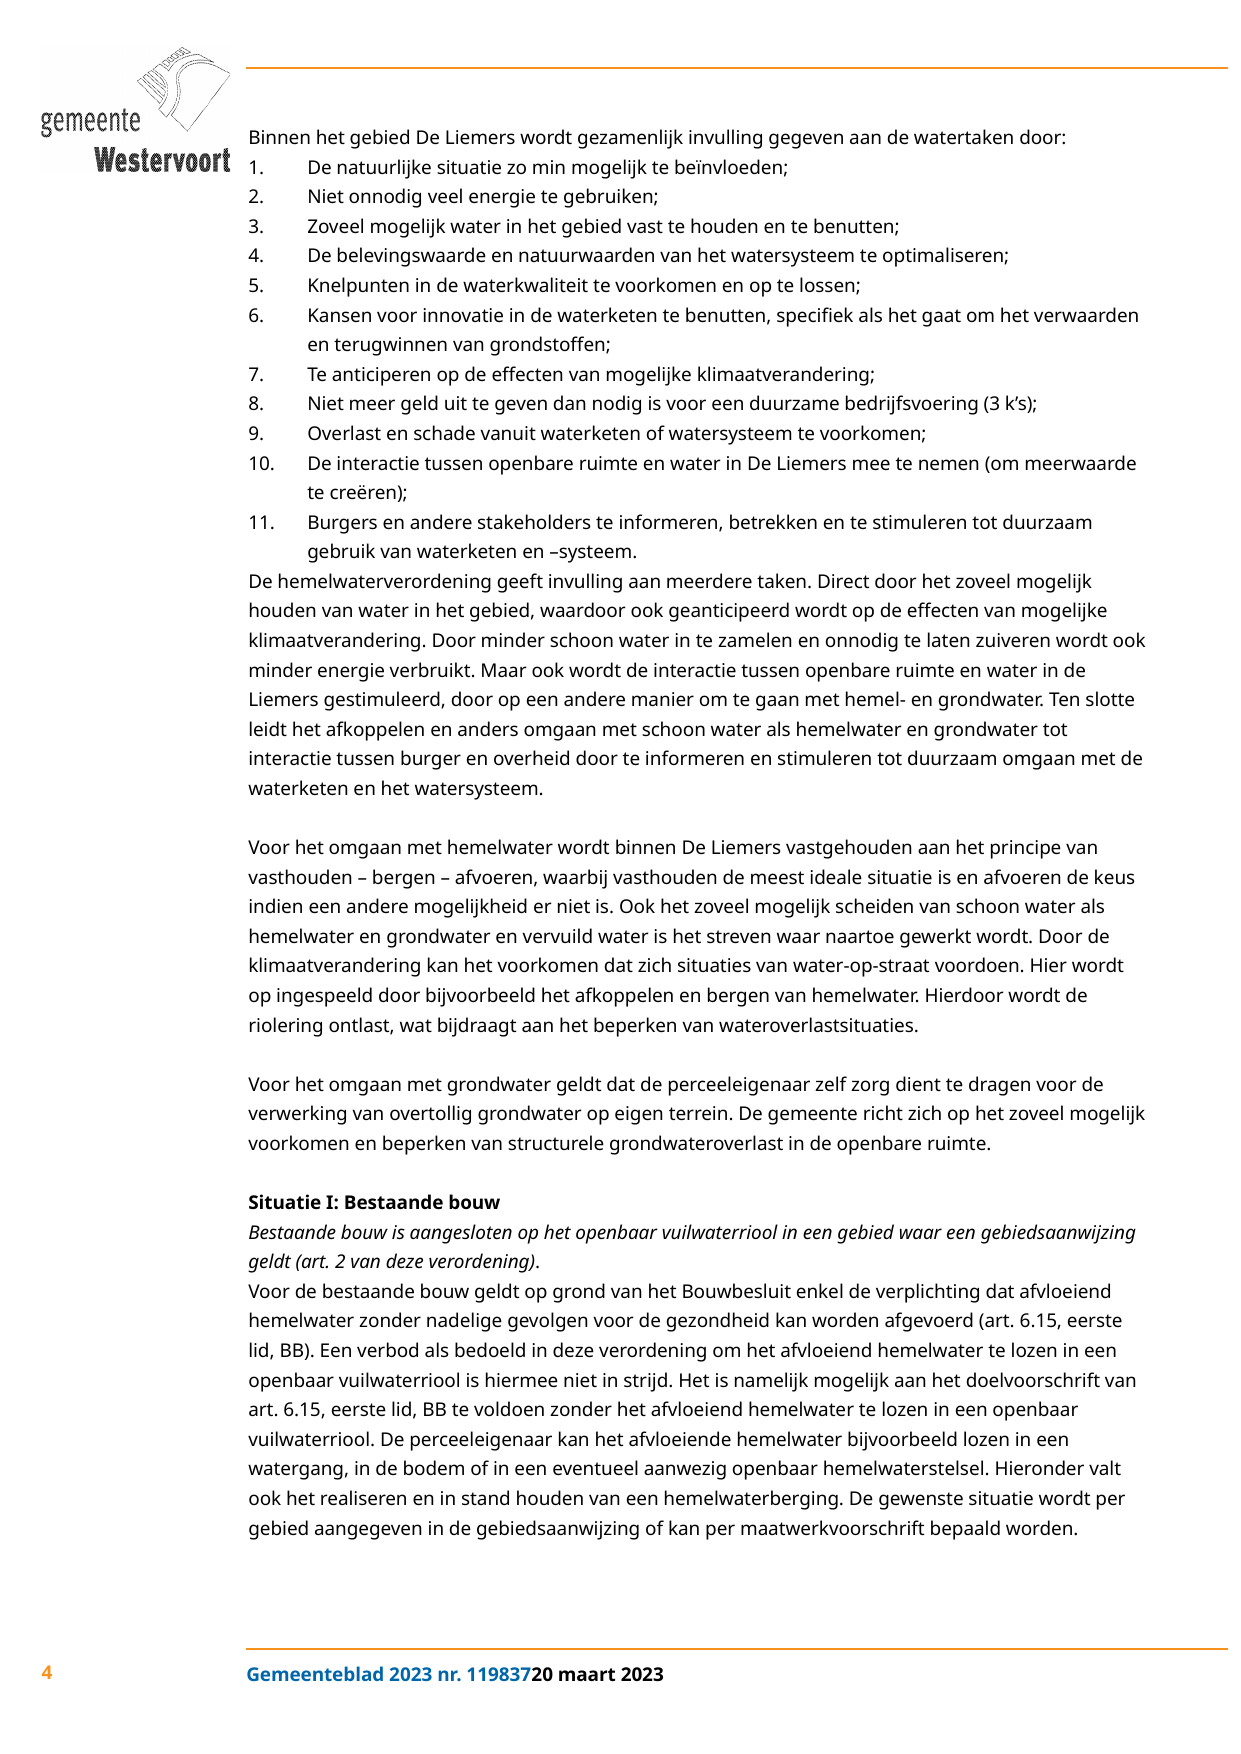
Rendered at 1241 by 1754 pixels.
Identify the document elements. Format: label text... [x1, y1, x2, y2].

text De hemelwaterverordening geeft invulling aan meerdere taken. Direct door het zoveel mogelijk houden van water in het gebied, waardoor ook geanticipeerd wordt op de effecten van mogelijke klimaatverandering. Door minder schoon water in te zamelen en onnodig te laten zuiveren wordt ook minder energie verbruikt. Maar ook wordt de interactie tussen openbare ruimte en water in de Liemers gestimuleerd, door op een andere manier om te gaan met hemel- en grondwater. Ten slotte leidt het afkoppelen en anders omgaan met schoon water als hemelwater en grondwater tot interactie tussen burger en overheid door te informeren en stimuleren tot duurzaam omgaan met de waterketen en het watersysteem. [248, 568, 1152, 801]
list Overlast en schade vanuit waterketen of watersysteem te voorkomen; [248, 420, 1152, 446]
list De belevingswaarde en natuurwaarden van het watersysteem te optimaliseren; [248, 243, 1152, 268]
text Situatie I: Bestaande bouw [248, 1189, 1152, 1215]
list Niet onnodig veel energie te gebruiken; [248, 183, 1152, 209]
list Burgers en andere stakeholders te informeren, betrekken en te stimuleren tot duurzaam gebruik van waterketen en –systeem. [248, 509, 1152, 564]
list Niet meer geld uit te geven dan nodig is voor een duurzame bedrijfsvoering (3 k’s); [248, 391, 1152, 416]
text Bestaande bouw is aangesloten op het openbaar vuilwaterriool in een gebied waar een gebiedsaanwijzing geldt (art. 2 van deze verordening). [248, 1219, 1152, 1274]
list Zoveel mogelijk water in het gebied vast te houden en te benutten; [248, 213, 1152, 239]
list Kansen voor innovatie in de waterketen te benutten, specifiek als het gaat om het verwaarden en terugwinnen van grondstoffen; [248, 302, 1152, 357]
picture [41, 47, 231, 172]
text Voor het omgaan met grondwater geldt dat de perceeleigenaar zelf zorg dient te dragen voor de verwerking van overtollig grondwater op eigen terrein. De gemeente richt zich op het zoveel mogelijk voorkomen en beperken van structurele grondwateroverlast in de openbare ruimte. [248, 1071, 1152, 1156]
text Voor de bestaande bouw geldt op grond van het Bouwbesluit enkel de verplichting dat afvloeiend hemelwater zonder nadelige gevolgen voor de gezondheid kan worden afgevoerd (art. 6.15, eerste lid, BB). Een verbod als bedoeld in deze verordening om het afvloeiend hemelwater te lozen in een openbaar vuilwaterriool is hiermee niet in strijd. Het is namelijk mogelijk aan het doelvoorschrift van art. 6.15, eerste lid, BB te voldoen zonder het afvloeiend hemelwater te lozen in een openbaar vuilwaterriool. De perceeleigenaar kan het afvloeiende hemelwater bijvoorbeeld lozen in een watergang, in de bodem of in een eventueel aanwezig openbaar hemelwaterstelsel. Hieronder valt ook het realiseren en in stand houden van een hemelwaterberging. De gewenste situatie wordt per gebied aangegeven in de gebiedsaanwijzing of kan per maatwerkvoorschrift bepaald worden. [248, 1278, 1152, 1541]
text Voor het omgaan met hemelwater wordt binnen De Liemers vastgehouden aan het principe van vasthouden – bergen – afvoeren, waarbij vasthouden de meest ideale situatie is en afvoeren de keus indien een andere mogelijkheid er niet is. Ook het zoveel mogelijk scheiden van schoon water als hemelwater en grondwater en vervuild water is het streven waar naartoe gewerkt wordt. Door de klimaatverandering kan het voorkomen dat zich situaties van water-op-straat voordoen. Hier wordt op ingespeeld door bijvoorbeeld het afkoppelen en bergen van hemelwater. Hierdoor wordt de riolering ontlast, wat bijdraagt aan het beperken van wateroverlastsituaties. [248, 834, 1152, 1038]
list Knelpunten in de waterkwaliteit te voorkomen en op te lossen; [248, 272, 1152, 298]
list De interactie tussen openbare ruimte en water in De Liemers mee te nemen (om meerwaarde te creëren); [248, 450, 1152, 505]
text Binnen het gebied De Liemers wordt gezamenlijk invulling gegeven aan de watertaken door: [248, 124, 1152, 150]
list Te anticiperen op de effecten van mogelijke klimaatverandering; [248, 361, 1152, 387]
list De natuurlijke situatie zo min mogelijk te beïnvloeden; [248, 154, 1152, 180]
